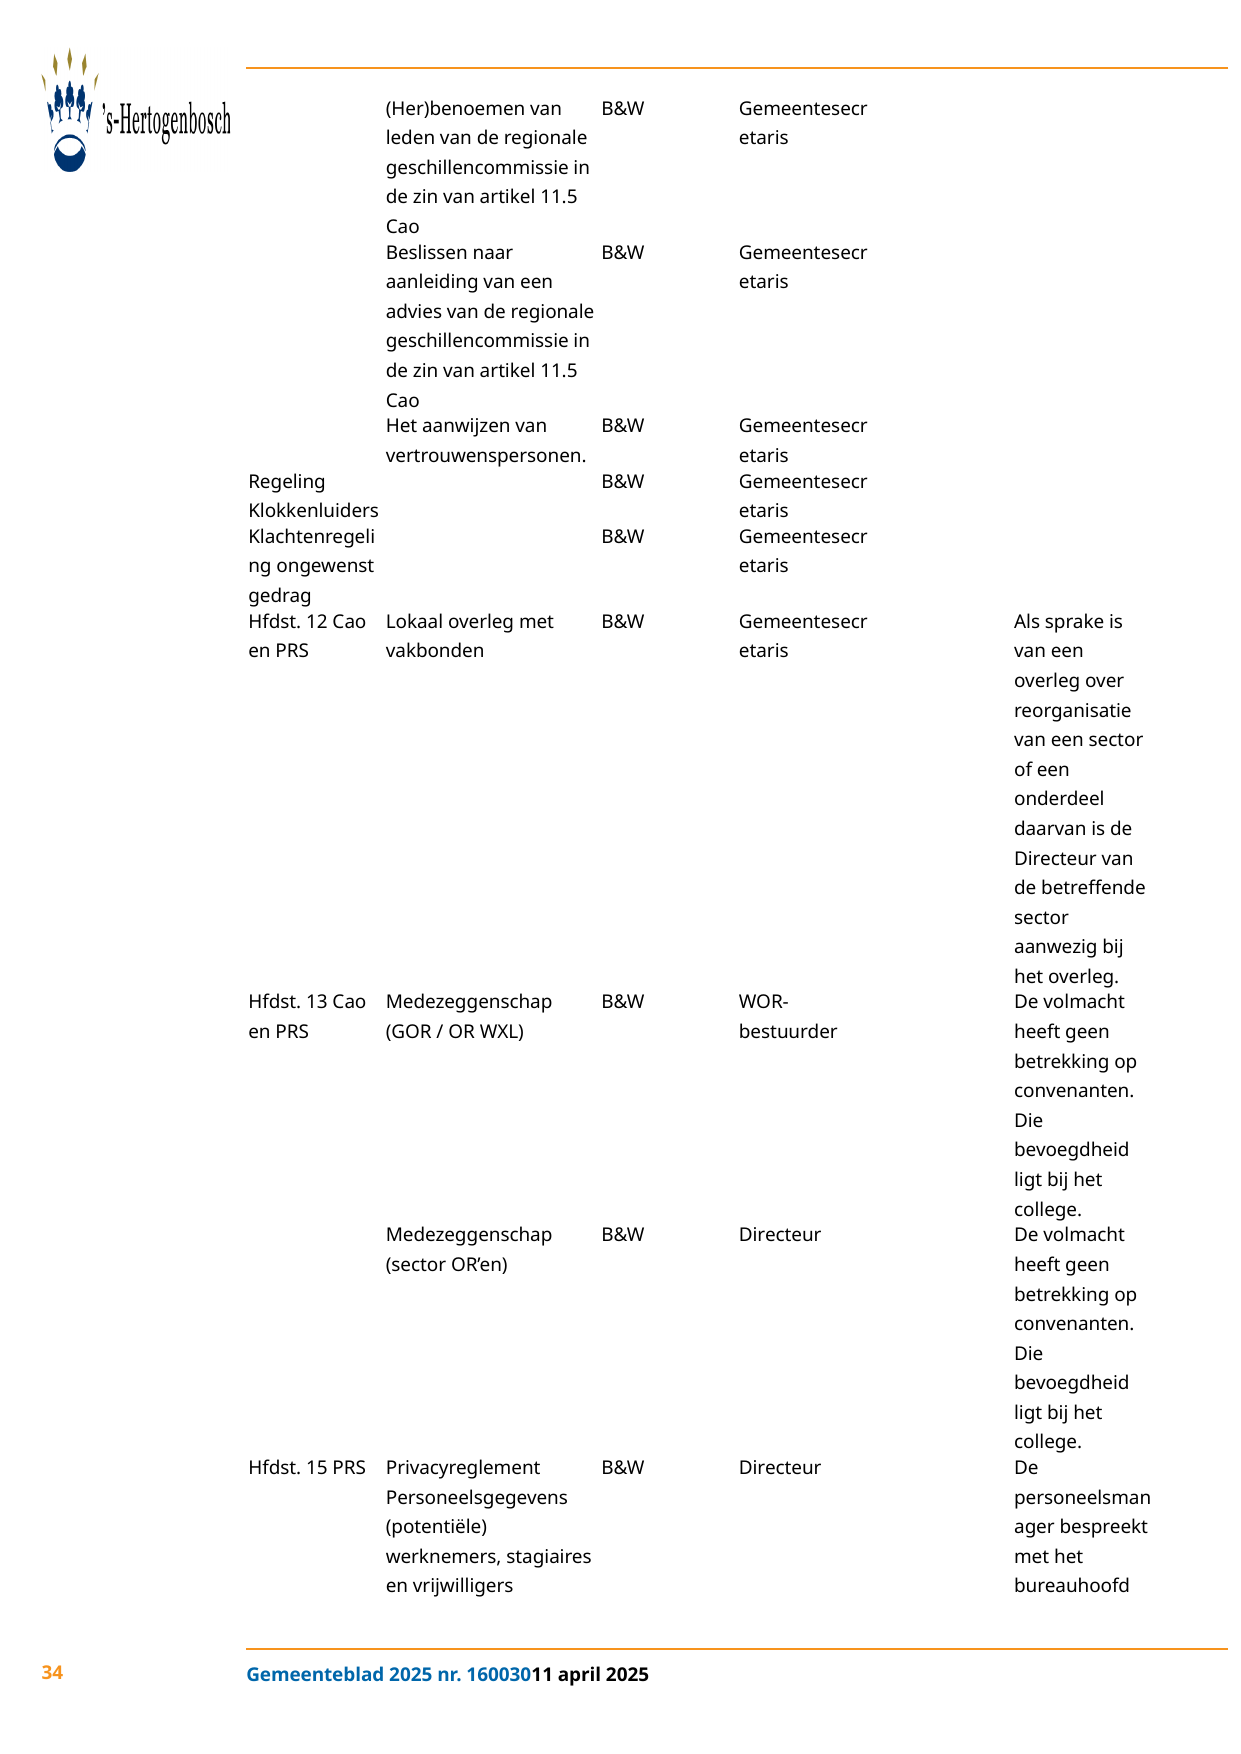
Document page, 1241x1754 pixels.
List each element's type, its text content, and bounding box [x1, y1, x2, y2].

table_cell B&W [601, 523, 739, 608]
table_cell [1014, 95, 1152, 239]
table_cell [1014, 239, 1152, 412]
table_cell B&W [601, 608, 739, 989]
table_cell Medezeggenschap (sector OR’en) [386, 1222, 601, 1454]
table_cell [1014, 468, 1152, 523]
table_cell Gemeentesecretaris [739, 413, 876, 468]
table_cell Gemeentesecretaris [739, 468, 876, 523]
table_cell Privacyreglement Personeelsgegevens (potentiële) werknemers, stagiaires en vrijwilligers [386, 1454, 601, 1598]
table_cell Hfdst. 13 Cao en PRS [248, 989, 386, 1222]
table_cell [1014, 413, 1152, 468]
table_cell Hfdst. 15 PRS [248, 1454, 386, 1598]
table_cell Hfdst. 12 Cao en PRS [248, 608, 386, 989]
table_cell [248, 1222, 386, 1454]
table_cell [876, 95, 1014, 239]
table_cell [876, 989, 1014, 1222]
table_cell Gemeentesecretaris [739, 608, 876, 989]
table_cell [876, 239, 1014, 412]
table_cell [876, 523, 1014, 608]
table_cell Beslissen naar aanleiding van een advies van de regionale geschillencommissie in de zin van artikel 11.5 Cao [386, 239, 601, 412]
table_cell De personeelsmanager bespreekt met het bureauhoofd [1014, 1454, 1152, 1598]
table_cell Als sprake is van een overleg over reorganisatie van een sector of een onderdeel daarvan is de Directeur van de betreffende sector aanwezig bij het overleg. [1014, 608, 1152, 989]
table_cell B&W [601, 413, 739, 468]
picture [41, 47, 231, 172]
table_cell Het aanwijzen van vertrouwenspersonen. [386, 413, 601, 468]
table_cell [386, 523, 601, 608]
table_cell B&W [601, 95, 739, 239]
table_cell Gemeentesecretaris [739, 95, 876, 239]
table_cell Directeur [739, 1222, 876, 1454]
table_cell Medezeggenschap (GOR / OR WXL) [386, 989, 601, 1222]
table_cell B&W [601, 239, 739, 412]
table_cell [386, 468, 601, 523]
table_cell B&W [601, 1454, 739, 1598]
table_cell Directeur [739, 1454, 876, 1598]
table_cell [248, 413, 386, 468]
table_cell [876, 468, 1014, 523]
table_cell De volmacht heeft geen betrekking op convenanten. Die bevoegdheid ligt bij het college. [1014, 989, 1152, 1222]
table_cell Gemeentesecretaris [739, 239, 876, 412]
table_cell [876, 413, 1014, 468]
table_cell (Her)benoemen van leden van de regionale geschillencommissie in de zin van artikel 11.5 Cao [386, 95, 601, 239]
table_cell Klachtenregeling ongewenst gedrag [248, 523, 386, 608]
table_cell [1014, 523, 1152, 608]
table_cell WOR-bestuurder [739, 989, 876, 1222]
table_cell B&W [601, 1222, 739, 1454]
table_cell B&W [601, 989, 739, 1222]
table_cell [248, 95, 386, 239]
table_cell Lokaal overleg met vakbonden [386, 608, 601, 989]
table_cell De volmacht heeft geen betrekking op convenanten. Die bevoegdheid ligt bij het college. [1014, 1222, 1152, 1454]
table_cell [876, 1222, 1014, 1454]
table_cell Regeling Klokkenluiders [248, 468, 386, 523]
table_cell [248, 239, 386, 412]
table_cell [876, 1454, 1014, 1598]
table_cell Gemeentesecretaris [739, 523, 876, 608]
table_cell [876, 608, 1014, 989]
table_cell B&W [601, 468, 739, 523]
